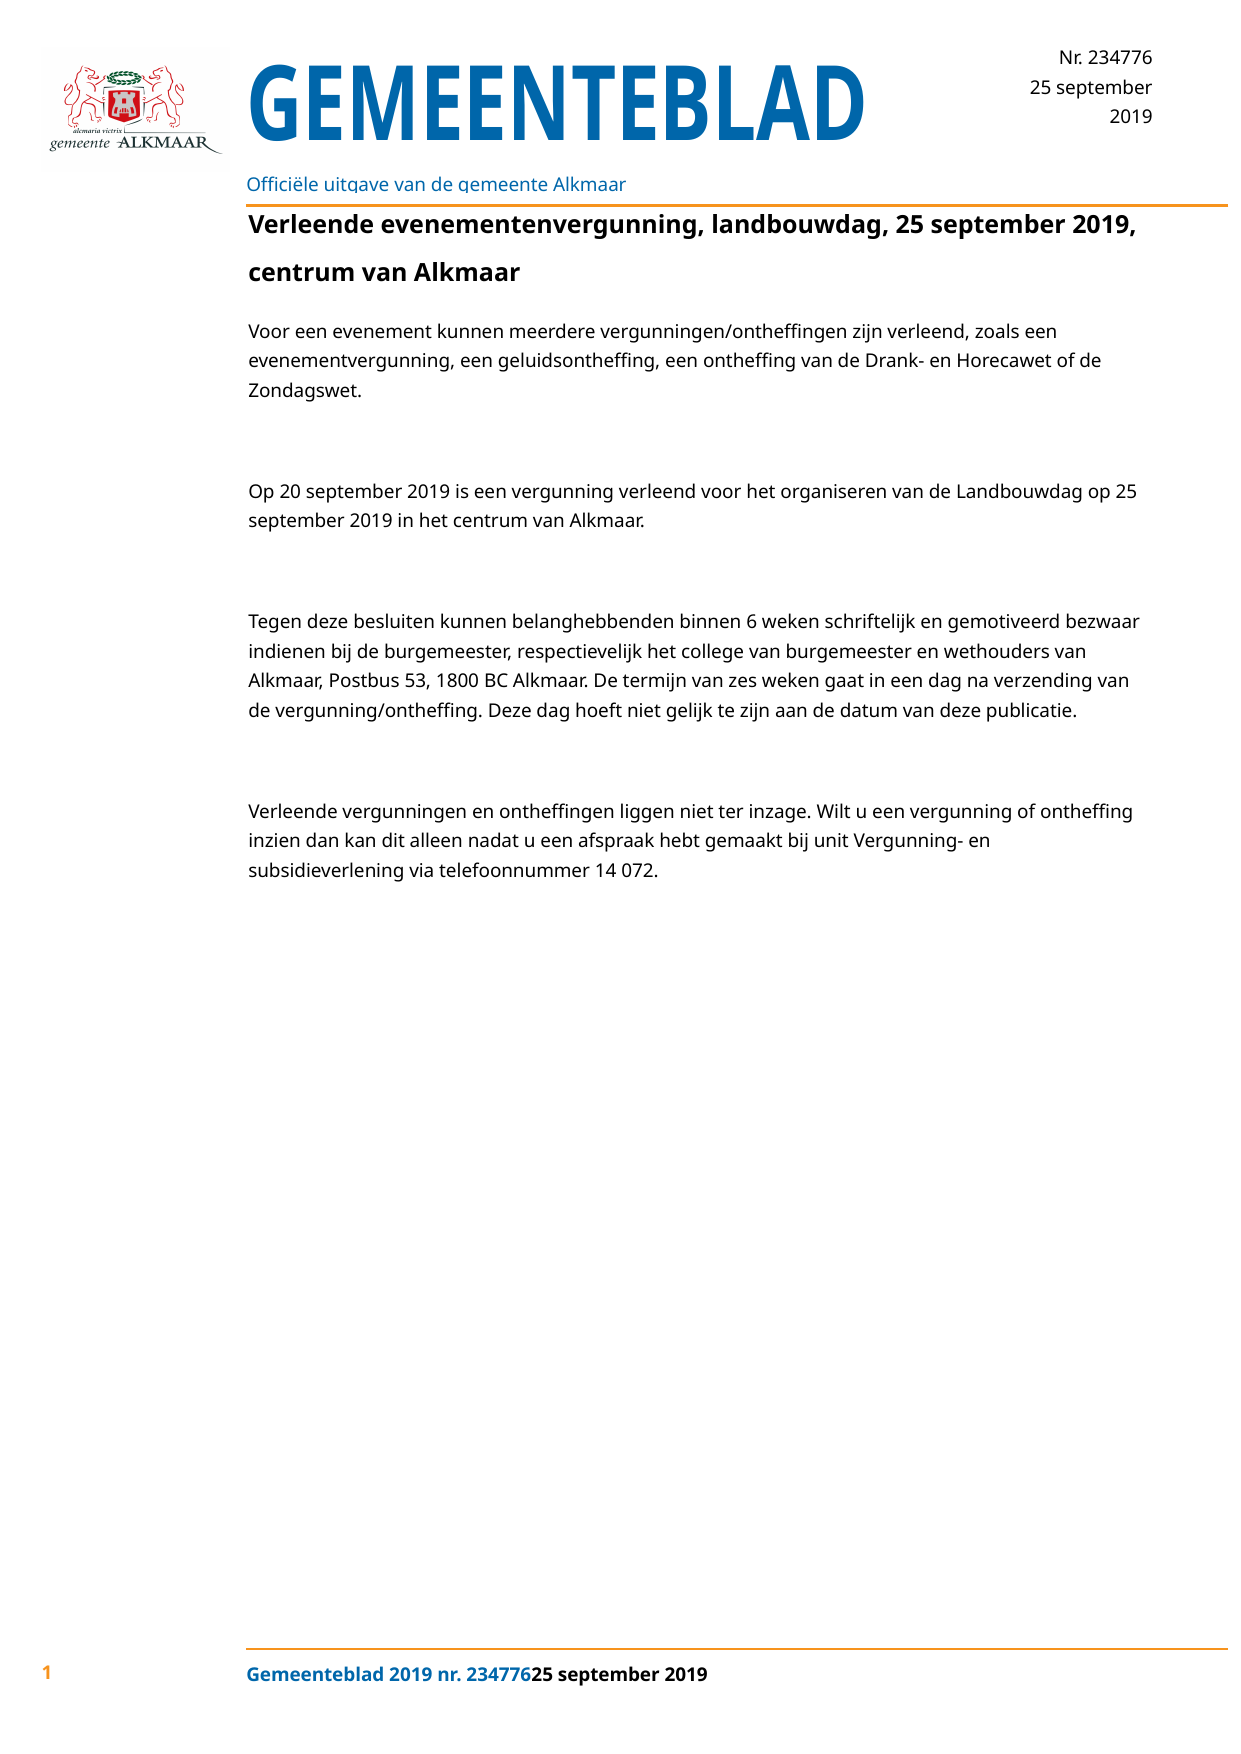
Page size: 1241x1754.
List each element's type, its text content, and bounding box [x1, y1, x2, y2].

text Voor een evenement kunnen meerdere vergunningen/ontheffingen zijn verleend, zoals een evenementvergunning, een geluidsontheffing, een ontheffing van de Drank- en Horecawet of de Zondagswet. [248, 318, 1152, 403]
text Verleende vergunningen en ontheffingen liggen niet ter inzage. Wilt u een vergunning of ontheffing inzien dan kan dit alleen nadat u een afspraak hebt gemaakt bij unit Vergunning- en subsidieverlening via telefoonnummer 14 072. [248, 798, 1152, 883]
text Tegen deze besluiten kunnen belanghebbenden binnen 6 weken schriftelijk en gemotiveerd bezwaar indienen bij de burgemeester, respectievelijk het college van burgemeester en wethouders van Alkmaar, Postbus 53, 1800 BC Alkmaar. De termijn van zes weken gaat in een dag na verzending van de vergunning/ontheffing. Deze dag hoeft niet gelijk te zijn aan de datum van deze publicatie. [248, 608, 1152, 723]
text Op 20 september 2019 is een vergunning verleend voor het organiseren van de Landbouwdag op 25 september 2019 in het centrum van Alkmaar. [248, 478, 1152, 533]
picture [41, 47, 231, 172]
text Verleende evenementenvergunning, landbouwdag, 25 september 2019, centrum van Alkmaar [248, 207, 1152, 288]
